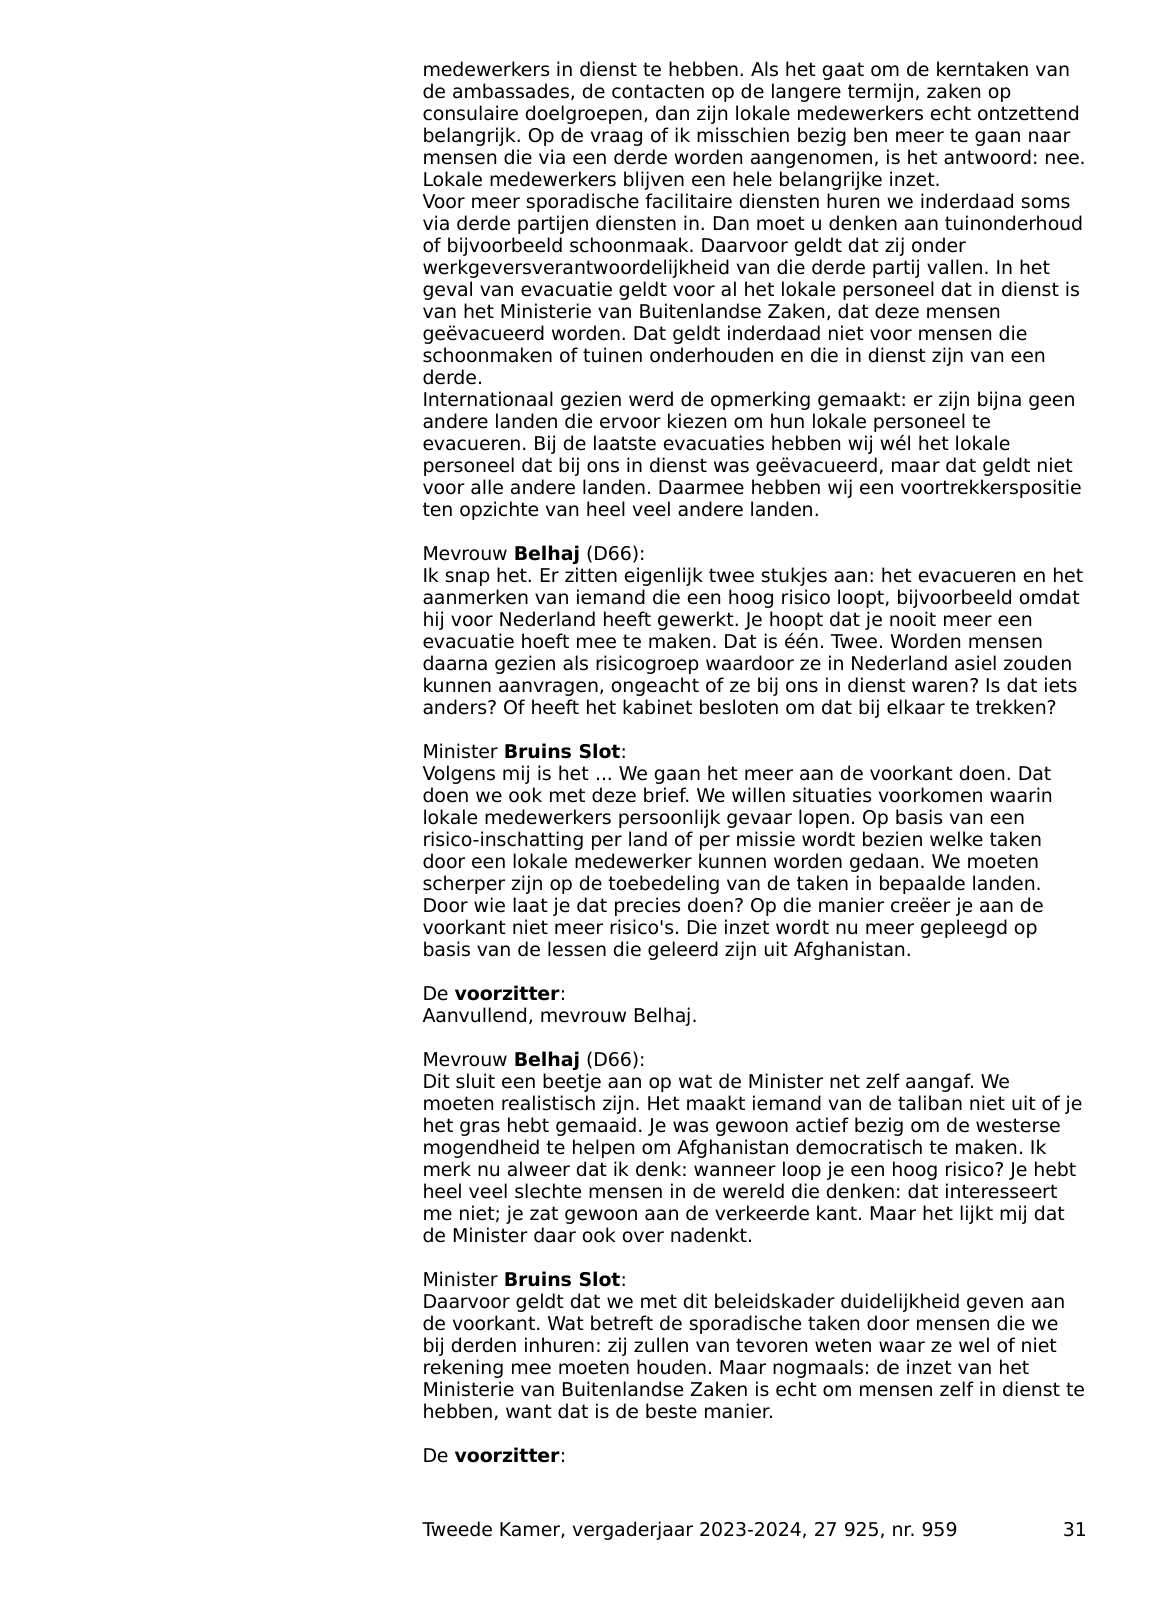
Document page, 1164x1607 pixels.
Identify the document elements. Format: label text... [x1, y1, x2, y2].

text De voorzitter: [422, 1445, 1087, 1467]
text Voor meer sporadische facilitaire diensten huren we inderdaad soms via derde partijen diensten in. Dan moet u denken aan tuinonderhoud of bijvoorbeeld schoonmaak. Daarvoor geldt dat zij onder werkgeversverantwoordelijkheid van die derde partij vallen. In het geval van evacuatie geldt voor al het lokale personeel dat in dienst is van het Ministerie van Buitenlandse Zaken, dat deze mensen geëvacueerd worden. Dat geldt inderdaad niet voor mensen die schoonmaken of tuinen onderhouden en die in dienst zijn van een derde. [422, 191, 1087, 389]
text Aanvullend, mevrouw Belhaj. [422, 1005, 1087, 1027]
text Internationaal gezien werd de opmerking gemaakt: er zijn bijna geen andere landen die ervoor kiezen om hun lokale personeel te evacueren. Bij de laatste evacuaties hebben wij wél het lokale personeel dat bij ons in dienst was geëvacueerd, maar dat geldt niet voor alle andere landen. Daarmee hebben wij een voortrekkerspositie ten opzichte van heel veel andere landen. [422, 389, 1087, 521]
text Volgens mij is het ... We gaan het meer aan de voorkant doen. Dat doen we ook met deze brief. We willen situaties voorkomen waarin lokale medewerkers persoonlijk gevaar lopen. Op basis van een risico-inschatting per land of per missie wordt bezien welke taken door een lokale medewerker kunnen worden gedaan. We moeten scherper zijn op de toebedeling van de taken in bepaalde landen. Door wie laat je dat precies doen? Op die manier creëer je aan de voorkant niet meer risico's. Die inzet wordt nu meer gepleegd op basis van de lessen die geleerd zijn uit Afghanistan. [422, 763, 1087, 961]
text Minister Bruins Slot: [422, 1269, 1087, 1291]
text De voorzitter: [422, 983, 1087, 1005]
text Daarvoor geldt dat we met dit beleidskader duidelijkheid geven aan de voorkant. Wat betreft de sporadische taken door mensen die we bij derden inhuren: zij zullen van tevoren weten waar ze wel of niet rekening mee moeten houden. Maar nogmaals: de inzet van het Ministerie van Buitenlandse Zaken is echt om mensen zelf in dienst te hebben, want dat is de beste manier. [422, 1291, 1087, 1423]
text Mevrouw Belhaj (D66): [422, 543, 1087, 565]
text Ik snap het. Er zitten eigenlijk twee stukjes aan: het evacueren en het aanmerken van iemand die een hoog risico loopt, bijvoorbeeld omdat hij voor Nederland heeft gewerkt. Je hoopt dat je nooit meer een evacuatie hoeft mee te maken. Dat is één. Twee. Worden mensen daarna gezien als risicogroep waardoor ze in Nederland asiel zouden kunnen aanvragen, ongeacht of ze bij ons in dienst waren? Is dat iets anders? Of heeft het kabinet besloten om dat bij elkaar te trekken? [422, 565, 1087, 719]
text medewerkers in dienst te hebben. Als het gaat om de kerntaken van de ambassades, de contacten op de langere termijn, zaken op consulaire doelgroepen, dan zijn lokale medewerkers echt ontzettend belangrijk. Op de vraag of ik misschien bezig ben meer te gaan naar mensen die via een derde worden aangenomen, is het antwoord: nee. Lokale medewerkers blijven een hele belangrijke inzet. [422, 59, 1087, 191]
text Dit sluit een beetje aan op wat de Minister net zelf aangaf. We moeten realistisch zijn. Het maakt iemand van de taliban niet uit of je het gras hebt gemaaid. Je was gewoon actief bezig om de westerse mogendheid te helpen om Afghanistan democratisch te maken. Ik merk nu alweer dat ik denk: wanneer loop je een hoog risico? Je hebt heel veel slechte mensen in de wereld die denken: dat interesseert me niet; je zat gewoon aan de verkeerde kant. Maar het lijkt mij dat de Minister daar ook over nadenkt. [422, 1071, 1087, 1247]
text Mevrouw Belhaj (D66): [422, 1049, 1087, 1071]
text Minister Bruins Slot: [422, 741, 1087, 763]
